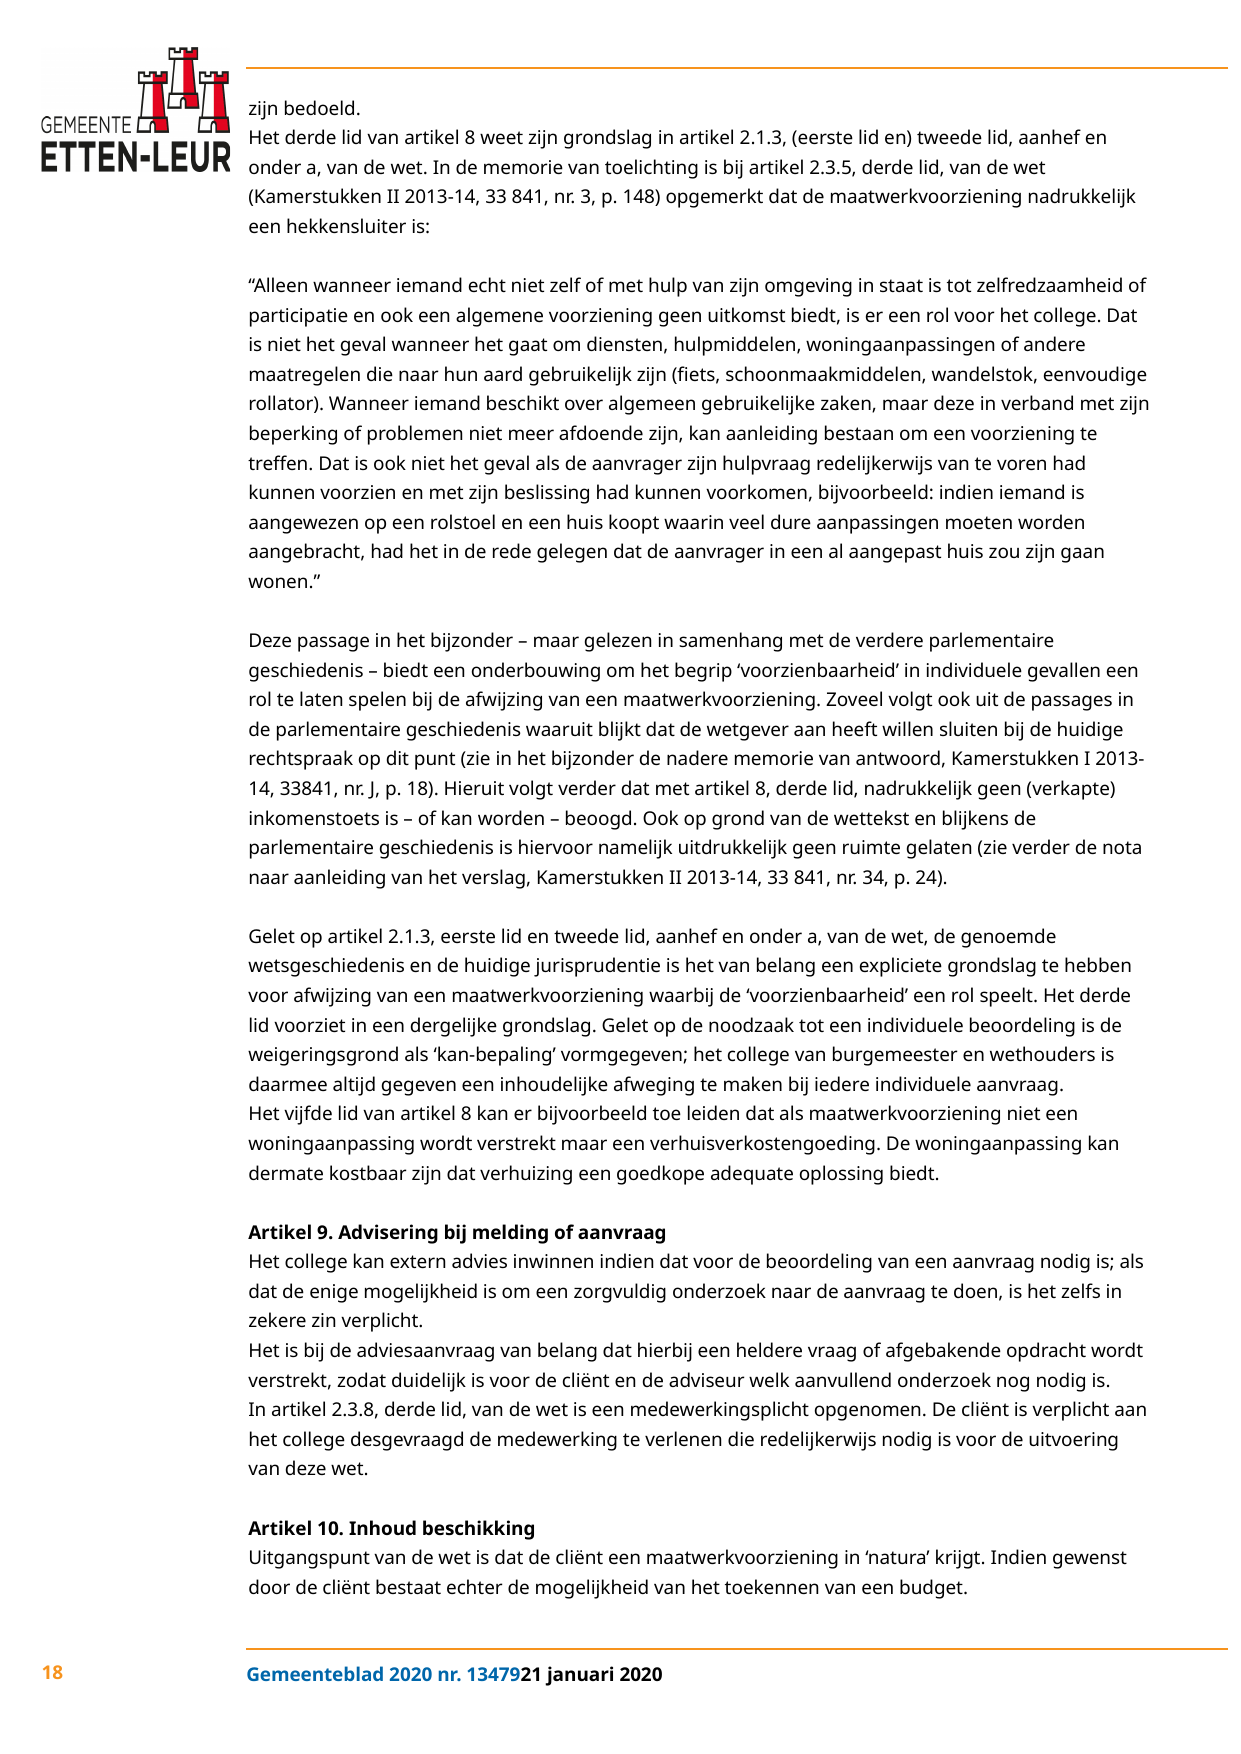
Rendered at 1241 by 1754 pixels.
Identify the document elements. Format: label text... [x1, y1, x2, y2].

text Artikel 10. Inhoud beschikking [248, 1515, 1152, 1541]
text “Alleen wanneer iemand echt niet zelf of met hulp van zijn omgeving in staat is tot zelfredzaamheid of participatie en ook een algemene voorziening geen uitkomst biedt, is er een rol voor het college. Dat is niet het geval wanneer het gaat om diensten, hulpmiddelen, woningaanpassingen of andere maatregelen die naar hun aard gebruikelijk zijn (fiets, schoonmaakmiddelen, wandelstok, eenvoudige rollator). Wanneer iemand beschikt over algemeen gebruikelijke zaken, maar deze in verband met zijn beperking of problemen niet meer afdoende zijn, kan aanleiding bestaan om een voorziening te treffen. Dat is ook niet het geval als de aanvrager zijn hulpvraag redelijkerwijs van te voren had kunnen voorzien en met zijn beslissing had kunnen voorkomen, bijvoorbeeld: indien iemand is aangewezen op een rolstoel en een huis koopt waarin veel dure aanpassingen moeten worden aangebracht, had het in de rede gelegen dat de aanvrager in een al aangepast huis zou zijn gaan wonen.” [248, 272, 1152, 594]
text Het derde lid van artikel 8 weet zijn grondslag in artikel 2.1.3, (eerste lid en) tweede lid, aanhef en onder a, van de wet. In de memorie van toelichting is bij artikel 2.3.5, derde lid, van de wet (Kamerstukken II 2013-14, 33 841, nr. 3, p. 148) opgemerkt dat de maatwerkvoorziening nadrukkelijk een hekkensluiter is: [248, 124, 1152, 239]
text In artikel 2.3.8, derde lid, van de wet is een medewerkingsplicht opgenomen. De cliënt is verplicht aan het college desgevraagd de medewerking te verlenen die redelijkerwijs nodig is voor de uitvoering van deze wet. [248, 1396, 1152, 1481]
text Het vijfde lid van artikel 8 kan er bijvoorbeeld toe leiden dat als maatwerkvoorziening niet een woningaanpassing wordt verstrekt maar een verhuisverkostengoeding. De woningaanpassing kan dermate kostbaar zijn dat verhuizing een goedkope adequate oplossing biedt. [248, 1101, 1152, 1186]
text Het is bij de adviesaanvraag van belang dat hierbij een heldere vraag of afgebakende opdracht wordt verstrekt, zodat duidelijk is voor de cliënt en de adviseur welk aanvullend onderzoek nog nodig is. [248, 1337, 1152, 1393]
text zijn bedoeld. [248, 95, 1152, 121]
text Gelet op artikel 2.1.3, eerste lid en tweede lid, aanhef en onder a, van de wet, de genoemde wetsgeschiedenis en de huidige jurisprudentie is het van belang een expliciete grondslag te hebben voor afwijzing van een maatwerkvoorziening waarbij de ‘voorzienbaarheid’ een rol speelt. Het derde lid voorziet in een dergelijke grondslag. Gelet op de noodzaak tot een individuele beoordeling is de weigeringsgrond als ‘kan-bepaling’ vormgegeven; het college van burgemeester en wethouders is daarmee altijd gegeven een inhoudelijke afweging te maken bij iedere individuele aanvraag. [248, 923, 1152, 1097]
text Artikel 9. Advisering bij melding of aanvraag [248, 1219, 1152, 1245]
text Het college kan extern advies inwinnen indien dat voor de beoordeling van een aanvraag nodig is; als dat de enige mogelijkheid is om een zorgvuldig onderzoek naar de aanvraag te doen, is het zelfs in zekere zin verplicht. [248, 1248, 1152, 1333]
text Deze passage in het bijzonder – maar gelezen in samenhang met de verdere parlementaire geschiedenis – biedt een onderbouwing om het begrip ‘voorzienbaarheid’ in individuele gevallen een rol te laten spelen bij de afwijzing van een maatwerkvoorziening. Zoveel volgt ook uit de passages in de parlementaire geschiedenis waaruit blijkt dat de wetgever aan heeft willen sluiten bij de huidige rechtspraak op dit punt (zie in het bijzonder de nadere memorie van antwoord, Kamerstukken I 2013-14, 33841, nr. J, p. 18). Hieruit volgt verder dat met artikel 8, derde lid, nadrukkelijk geen (verkapte) inkomenstoets is – of kan worden – beoogd. Ook op grond van de wettekst en blijkens de parlementaire geschiedenis is hiervoor namelijk uitdrukkelijk geen ruimte gelaten (zie verder de nota naar aanleiding van het verslag, Kamerstukken II 2013-14, 33 841, nr. 34, p. 24). [248, 627, 1152, 890]
picture [41, 47, 231, 172]
text Uitgangspunt van de wet is dat de cliënt een maatwerkvoorziening in ‘natura’ krijgt. Indien gewenst door de cliënt bestaat echter de mogelijkheid van het toekennen van een budget. [248, 1544, 1152, 1600]
